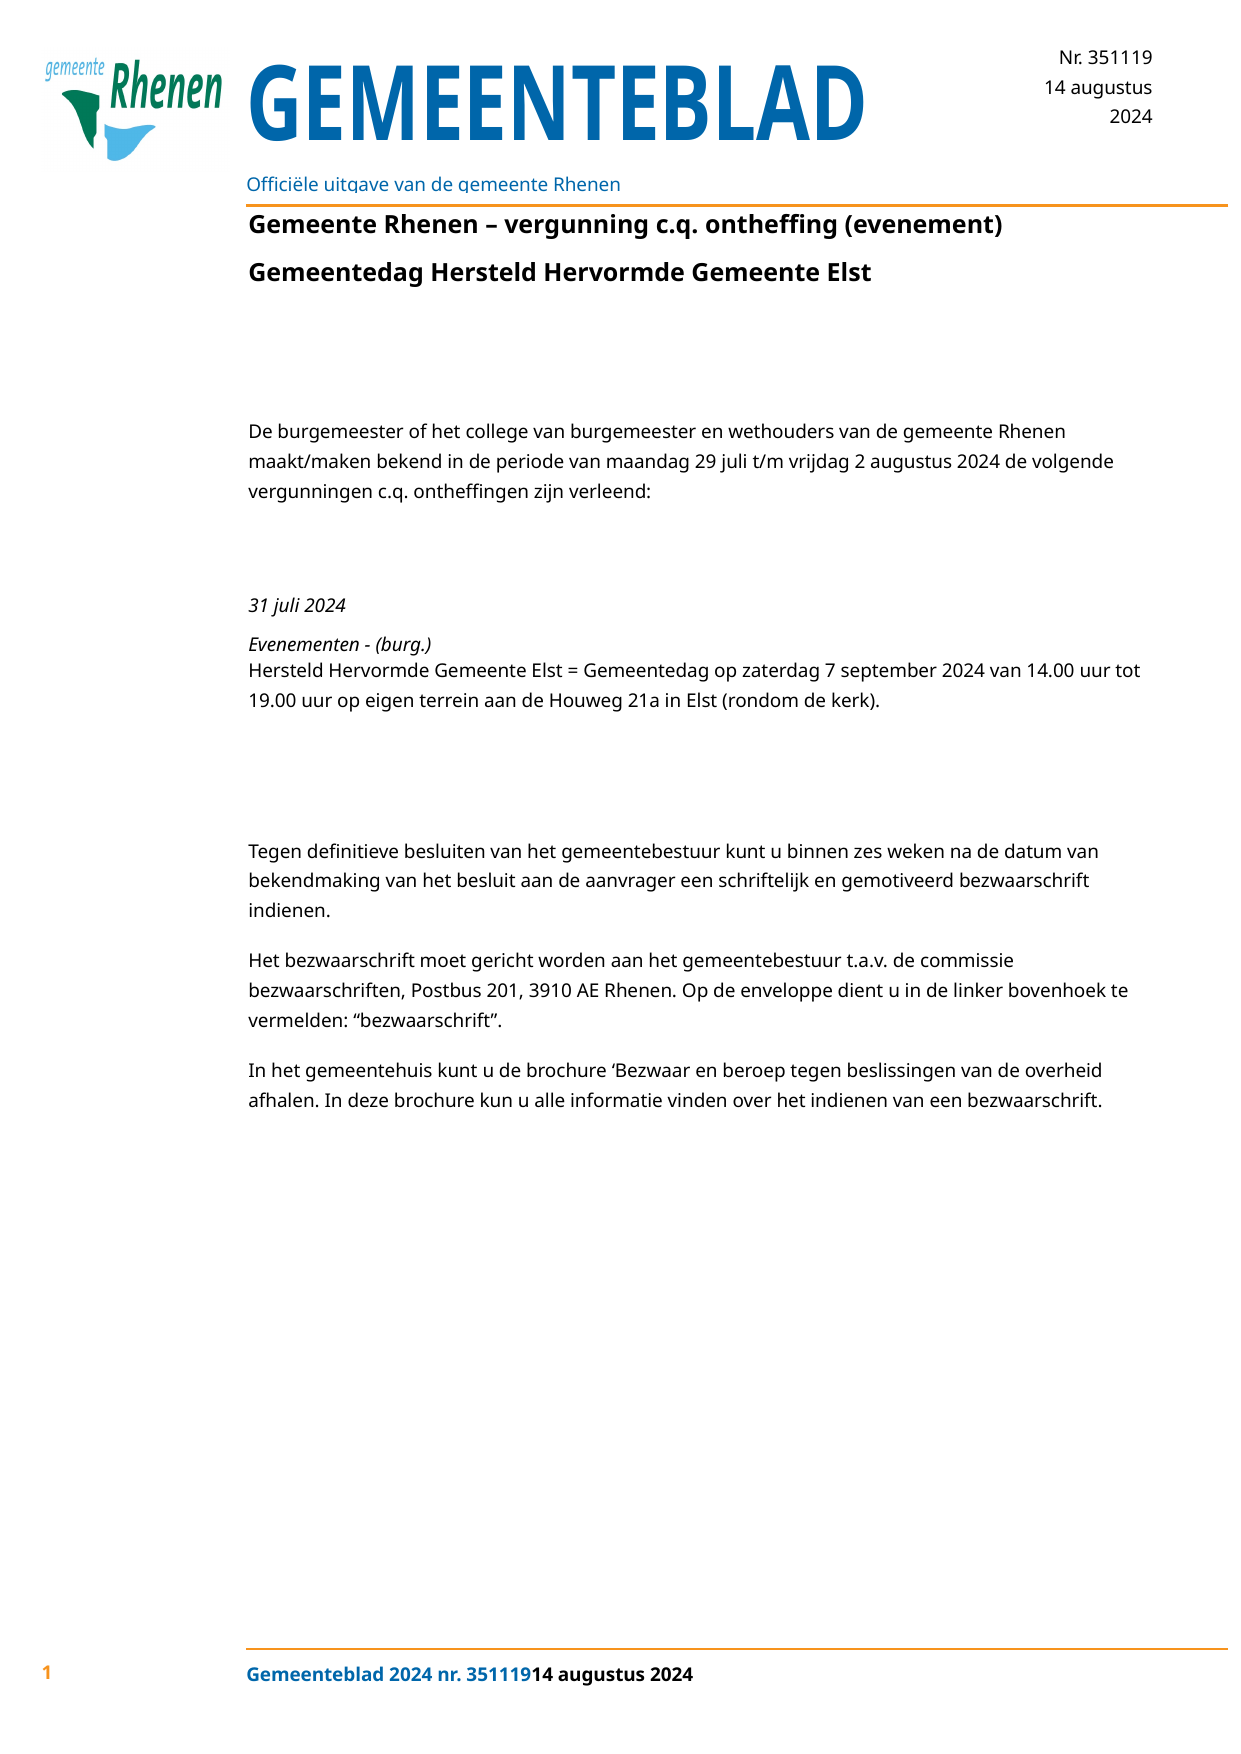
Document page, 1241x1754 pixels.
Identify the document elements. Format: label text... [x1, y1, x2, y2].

text Hersteld Hervormde Gemeente Elst = Gemeentedag op zaterdag 7 september 2024 van 14.00 uur tot 19.00 uur op eigen terrein aan de Houweg 21a in Elst (rondom de kerk). [248, 657, 1152, 713]
text Evenementen - (burg.) [248, 632, 1152, 657]
text 31 juli 2024 [248, 592, 1152, 618]
picture [41, 47, 231, 172]
text Tegen definitieve besluiten van het gemeentebestuur kunt u binnen zes weken na de datum van bekendmaking van het besluit aan de aanvrager een schriftelijk en gemotiveerd bezwaarschrift indienen. [248, 838, 1152, 923]
text De burgemeester of het college van burgemeester en wethouders van de gemeente Rhenen maakt/maken bekend in de periode van maandag 29 juli t/m vrijdag 2 augustus 2024 de volgende vergunningen c.q. ontheffingen zijn verleend: [248, 419, 1152, 504]
text Gemeente Rhenen – vergunning c.q. ontheffing (evenement) Gemeentedag Hersteld Hervormde Gemeente Elst [248, 207, 1152, 288]
text In het gemeentehuis kunt u de brochure ‘Bezwaar en beroep tegen beslissingen van de overheid afhalen. In deze brochure kun u alle informatie vinden over het indienen van een bezwaarschrift. [248, 1057, 1152, 1113]
text Het bezwaarschrift moet gericht worden aan het gemeentebestuur t.a.v. de commissie bezwaarschriften, Postbus 201, 3910 AE Rhenen. Op de enveloppe dient u in de linker bovenhoek te vermelden: “bezwaarschrift”. [248, 948, 1152, 1033]
